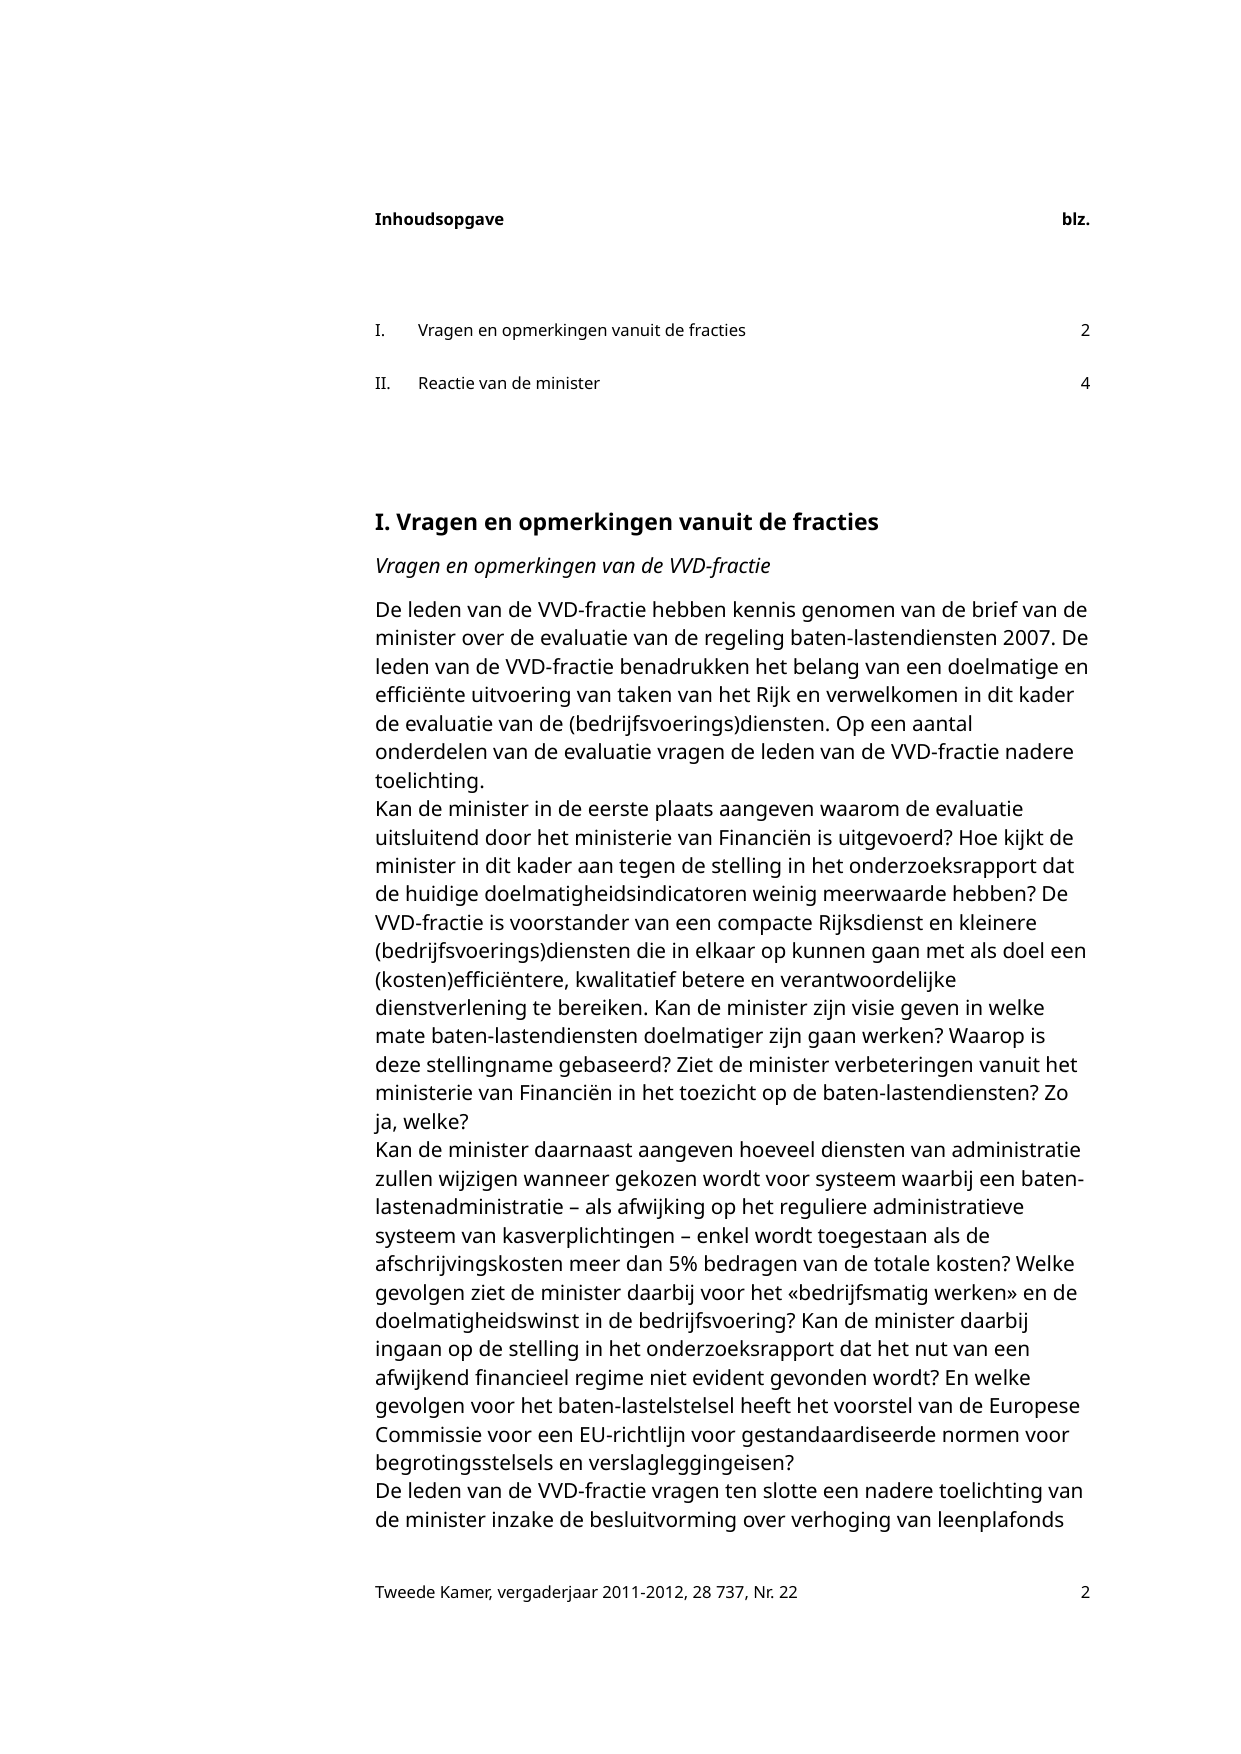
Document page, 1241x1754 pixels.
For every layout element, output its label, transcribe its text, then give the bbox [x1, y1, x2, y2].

text De leden van de VVD-fractie hebben kennis genomen van de brief van de minister over de evaluatie van de regeling baten-lastendiensten 2007. De leden van de VVD-fractie benadrukken het belang van een doelmatige en efficiënte uitvoering van taken van het Rijk en verwelkomen in dit kader de evaluatie van de (bedrijfsvoerings)diensten. Op een aantal onderdelen van de evaluatie vragen de leden van de VVD-fractie nadere toelichting. [375, 595, 1090, 794]
table_header blz. [990, 208, 1090, 261]
text De leden van de VVD-fractie vragen ten slotte een nadere toelichting van de minister inzake de besluitvorming over verhoging van leenplafonds [375, 1477, 1090, 1533]
subtitle I. Vragen en opmerkingen vanuit de fracties [375, 505, 1090, 537]
table_cell Vragen en opmerkingen vanuit de fracties [418, 319, 990, 372]
table_cell 4 [990, 372, 1090, 424]
text Kan de minister daarnaast aangeven hoeveel diensten van administratie zullen wijzigen wanneer gekozen wordt voor systeem waarbij een baten-lastenadministratie – als afwijking op het reguliere administratieve systeem van kasverplichtingen – enkel wordt toegestaan als de afschrijvingskosten meer dan 5% bedragen van de totale kosten? Welke gevolgen ziet de minister daarbij voor het «bedrijfsmatig werken» en de doelmatigheidswinst in de bedrijfsvoering? Kan de minister daarbij ingaan op de stelling in het onderzoeksrapport dat het nut van een afwijkend financieel regime niet evident gevonden wordt? En welke gevolgen voor het baten-lastelstelsel heeft het voorstel van de Europese Commissie voor een EU-richtlijn voor gestandaardiseerde normen voor begrotingsstelsels en verslagleggingeisen? [375, 1135, 1090, 1477]
table_cell [418, 261, 990, 319]
text Kan de minister in de eerste plaats aangeven waarom de evaluatie uitsluitend door het ministerie van Financiën is uitgevoerd? Hoe kijkt de minister in dit kader aan tegen de stelling in het onderzoeksrapport dat de huidige doelmatigheidsindicatoren weinig meerwaarde hebben? De VVD-fractie is voorstander van een compacte Rijksdienst en kleinere (bedrijfsvoerings)diensten die in elkaar op kunnen gaan met als doel een (kosten)efficiëntere, kwalitatief betere en verantwoordelijke dienstverlening te bereiken. Kan de minister zijn visie geven in welke mate baten-lastendiensten doelmatiger zijn gaan werken? Waarop is deze stellingname gebaseerd? Ziet de minister verbeteringen vanuit het ministerie van Financiën in het toezicht op de baten-lastendiensten? Zo ja, welke? [375, 794, 1090, 1135]
table_cell I. [375, 319, 418, 372]
table_cell [990, 261, 1090, 319]
table_cell 2 [990, 319, 1090, 372]
table_cell II. [375, 372, 418, 424]
table_header Inhoudsopgave [375, 208, 990, 261]
table_cell [375, 261, 418, 319]
text Vragen en opmerkingen van de VVD-fractie [375, 552, 1090, 580]
table_cell Reactie van de minister [418, 372, 990, 424]
